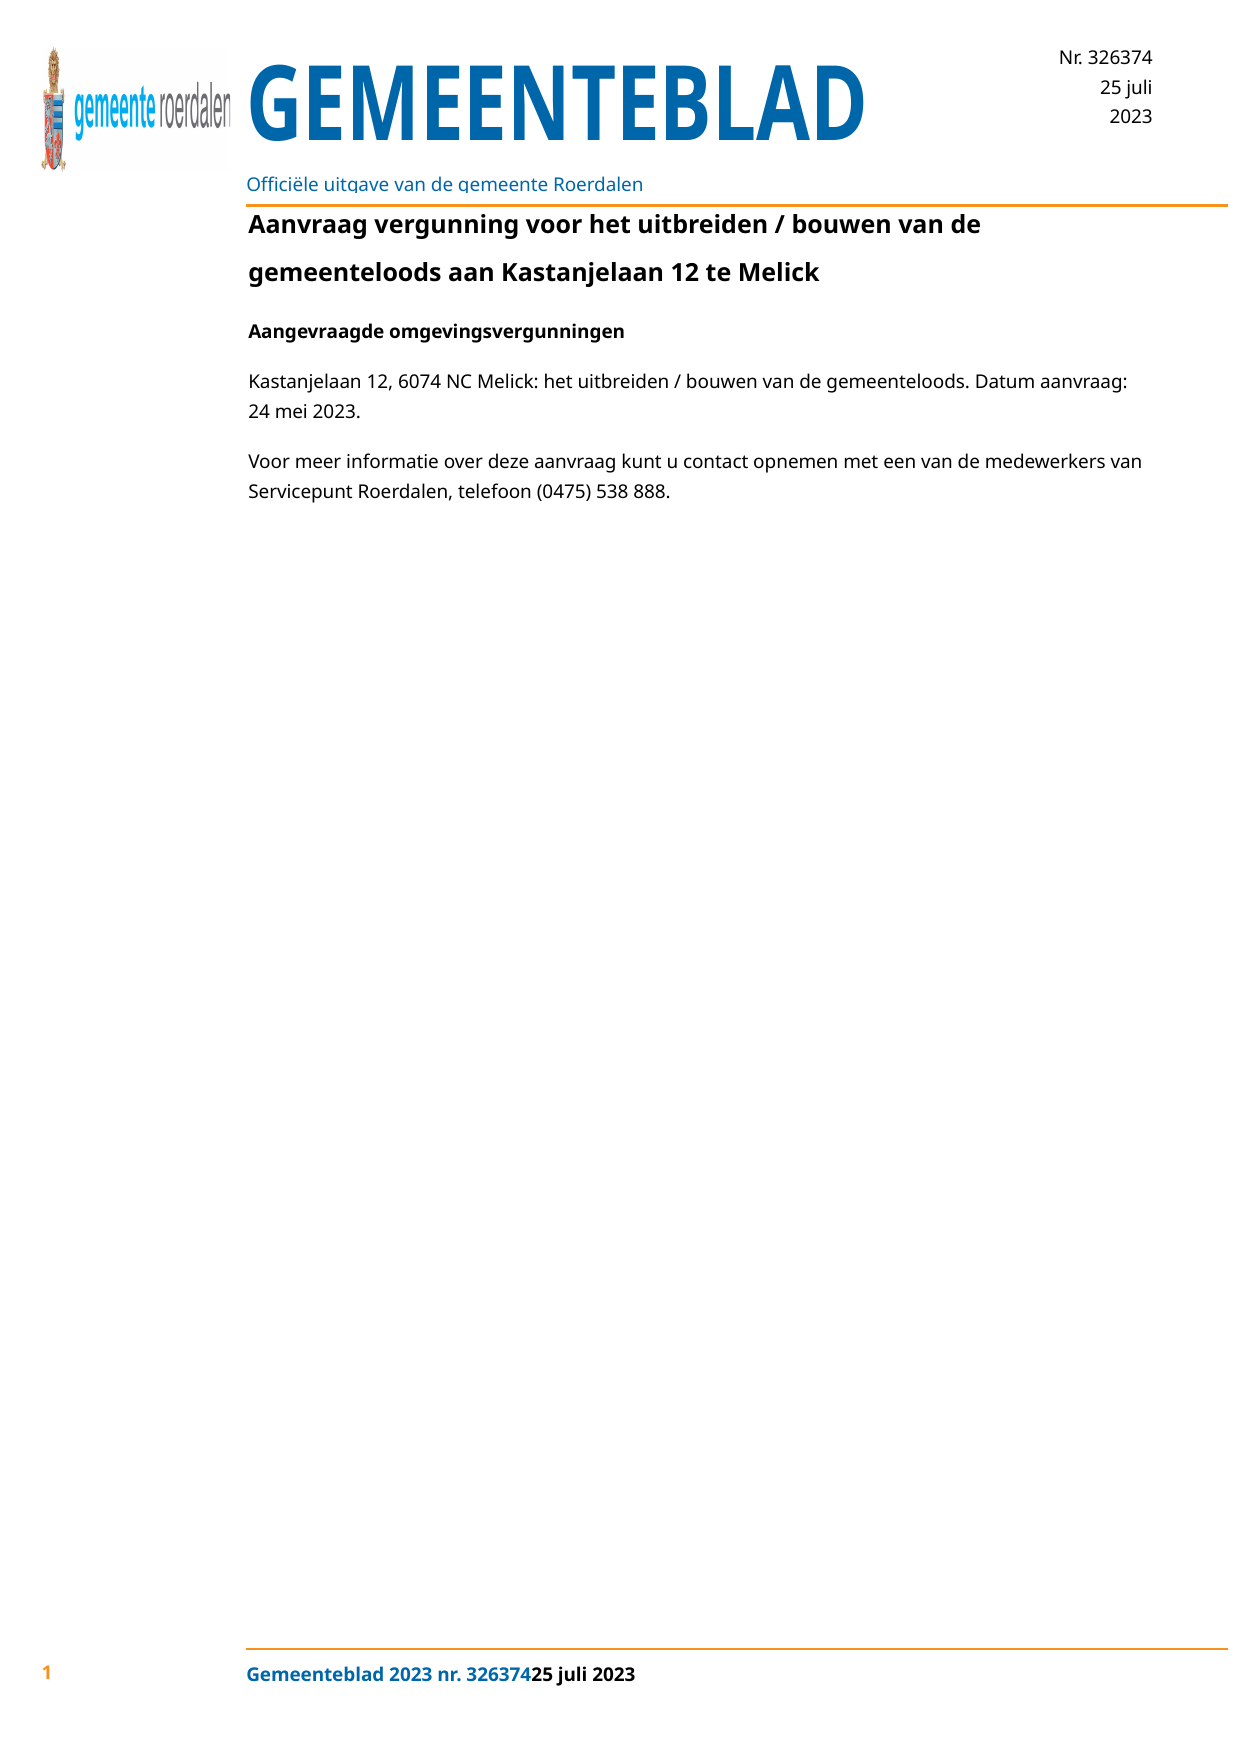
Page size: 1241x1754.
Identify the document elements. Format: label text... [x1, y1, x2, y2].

text Kastanjelaan 12, 6074 NC Melick: het uitbreiden / bouwen van de gemeenteloods. Datum aanvraag: 24 mei 2023. [248, 368, 1152, 424]
text Aangevraagde omgevingsvergunningen [248, 318, 1152, 344]
text Aanvraag vergunning voor het uitbreiden / bouwen van de gemeenteloods aan Kastanjelaan 12 te Melick [248, 207, 1152, 288]
text Voor meer informatie over deze aanvraag kunt u contact opnemen met een van de medewerkers van Servicepunt Roerdalen, telefoon (0475) 538 888. [248, 448, 1152, 504]
picture [41, 47, 231, 172]
